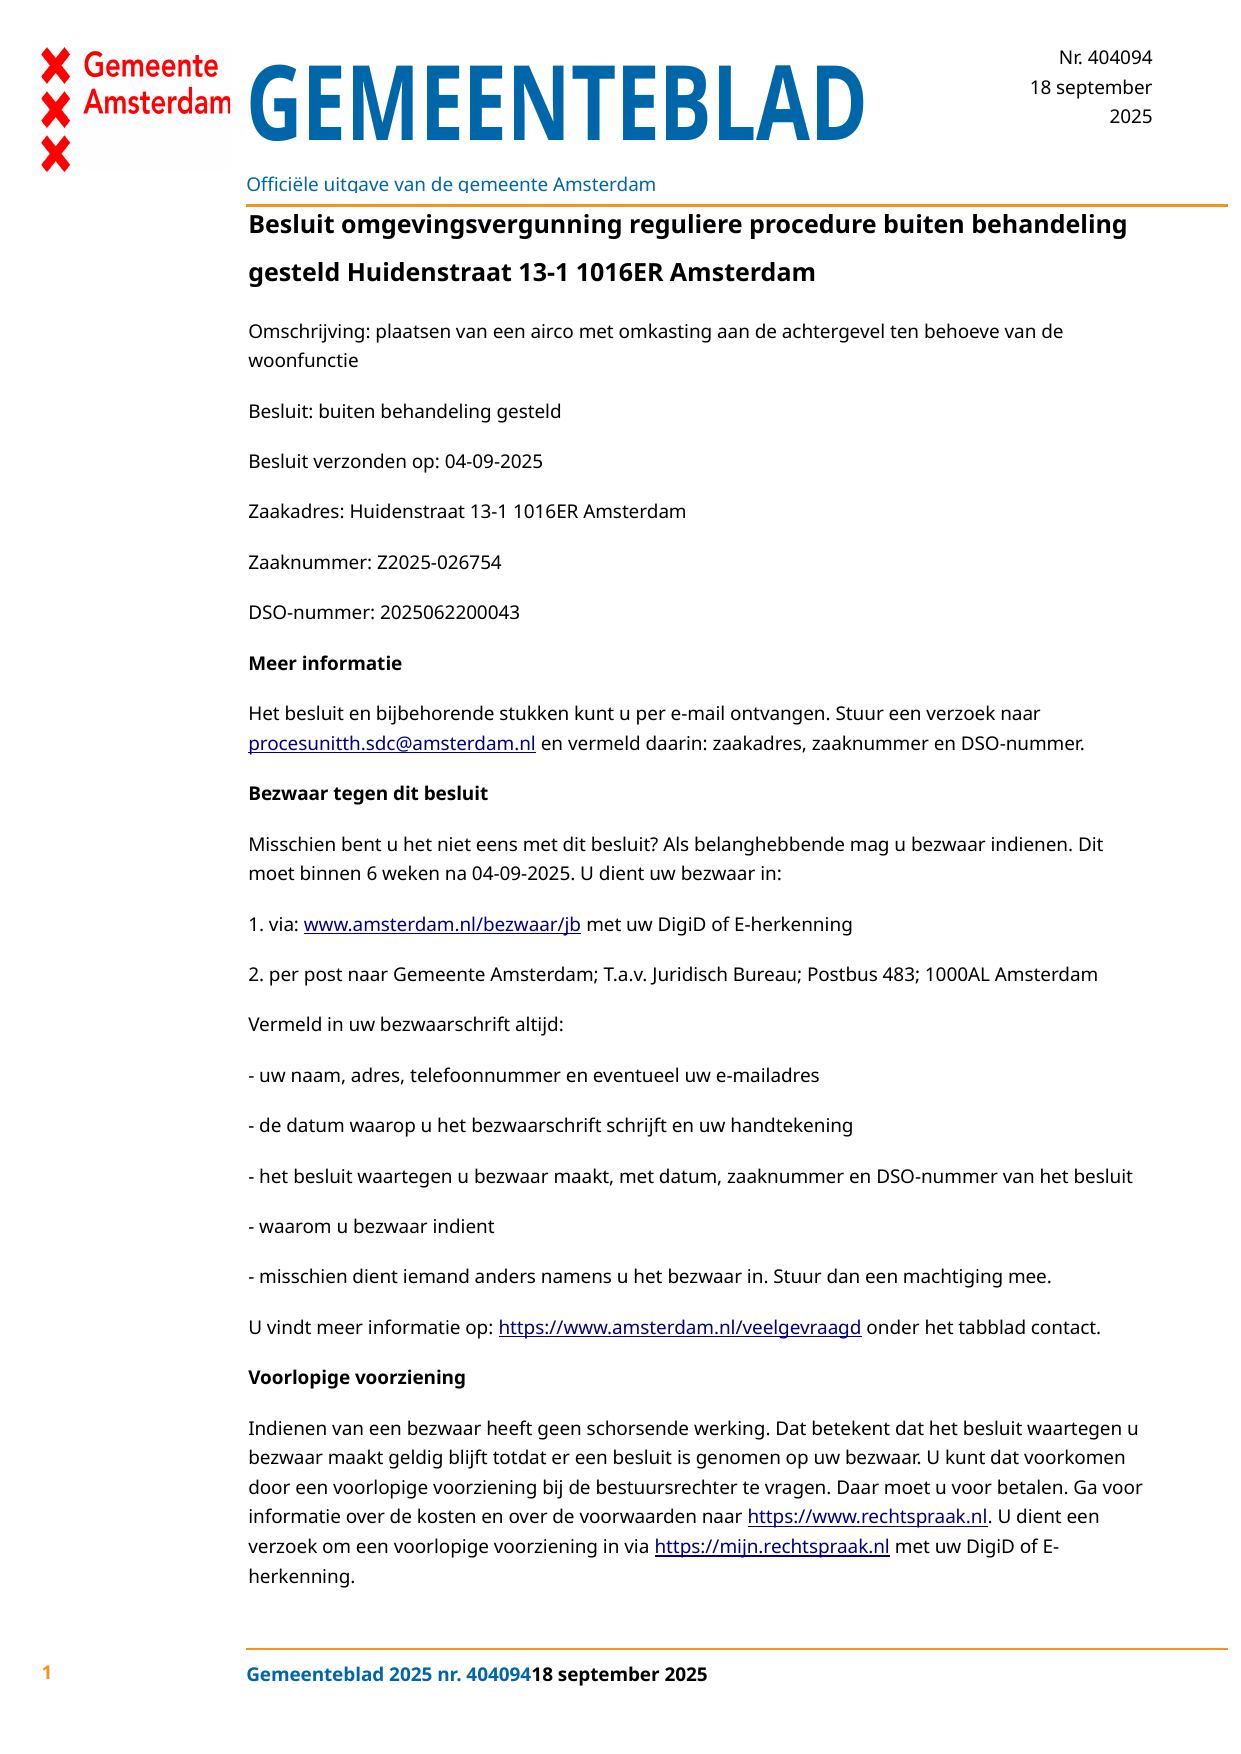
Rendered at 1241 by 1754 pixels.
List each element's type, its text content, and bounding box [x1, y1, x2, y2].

text - waarom u bezwaar indient [248, 1213, 1152, 1239]
text Voorlopige voorziening [248, 1364, 1152, 1390]
text Misschien bent u het niet eens met dit besluit? Als belanghebbende mag u bezwaar indienen. Dit moet binnen 6 weken na 04-09-2025. U dient uw bezwaar in: [248, 831, 1152, 886]
text Het besluit en bijbehorende stukken kunt u per e-mail ontvangen. Stuur een verzoek naar procesunitth.sdc@amsterdam.nl en vermeld daarin: zaakadres, zaaknummer en DSO-nummer. [248, 700, 1152, 756]
text Besluit omgevingsvergunning reguliere procedure buiten behandeling gesteld Huidenstraat 13-1 1016ER Amsterdam [248, 207, 1152, 288]
text DSO-nummer: 2025062200043 [248, 599, 1152, 625]
text 1. via: www.amsterdam.nl/bezwaar/jb met uw DigiD of E-herkenning [248, 911, 1152, 937]
text Omschrijving: plaatsen van een airco met omkasting aan de achtergevel ten behoeve van de woonfunctie [248, 318, 1152, 373]
text U vindt meer informatie op: https://www.amsterdam.nl/veelgevraagd onder het tabblad contact. [248, 1314, 1152, 1340]
text Vermeld in uw bezwaarschrift altijd: [248, 1012, 1152, 1037]
text Zaakadres: Huidenstraat 13-1 1016ER Amsterdam [248, 499, 1152, 524]
text - de datum waarop u het bezwaarschrift schrijft en uw handtekening [248, 1112, 1152, 1138]
text Indienen van een bezwaar heeft geen schorsende werking. Dat betekent dat het besluit waartegen u bezwaar maakt geldig blijft totdat er een besluit is genomen op uw bezwaar. U kunt dat voorkomen door een voorlopige voorziening bij de bestuursrechter te vragen. Daar moet u voor betalen. Ga voor informatie over de kosten en over de voorwaarden naar https://www.rechtspraak.nl. U dient een verzoek om een voorlopige voorziening in via https://mijn.rechtspraak.nl met uw DigiD of E-herkenning. [248, 1415, 1152, 1589]
text Besluit verzonden op: 04-09-2025 [248, 448, 1152, 474]
text Zaaknummer: Z2025-026754 [248, 549, 1152, 575]
text 2. per post naar Gemeente Amsterdam; T.a.v. Juridisch Bureau; Postbus 483; 1000AL Amsterdam [248, 961, 1152, 987]
text - het besluit waartegen u bezwaar maakt, met datum, zaaknummer en DSO-nummer van het besluit [248, 1163, 1152, 1189]
text - misschien dient iemand anders namens u het bezwaar in. Stuur dan een machtiging mee. [248, 1264, 1152, 1289]
text Bezwaar tegen dit besluit [248, 780, 1152, 806]
picture [41, 47, 231, 172]
text - uw naam, adres, telefoonnummer en eventueel uw e-mailadres [248, 1062, 1152, 1088]
text Besluit: buiten behandeling gesteld [248, 398, 1152, 424]
text Meer informatie [248, 650, 1152, 676]
